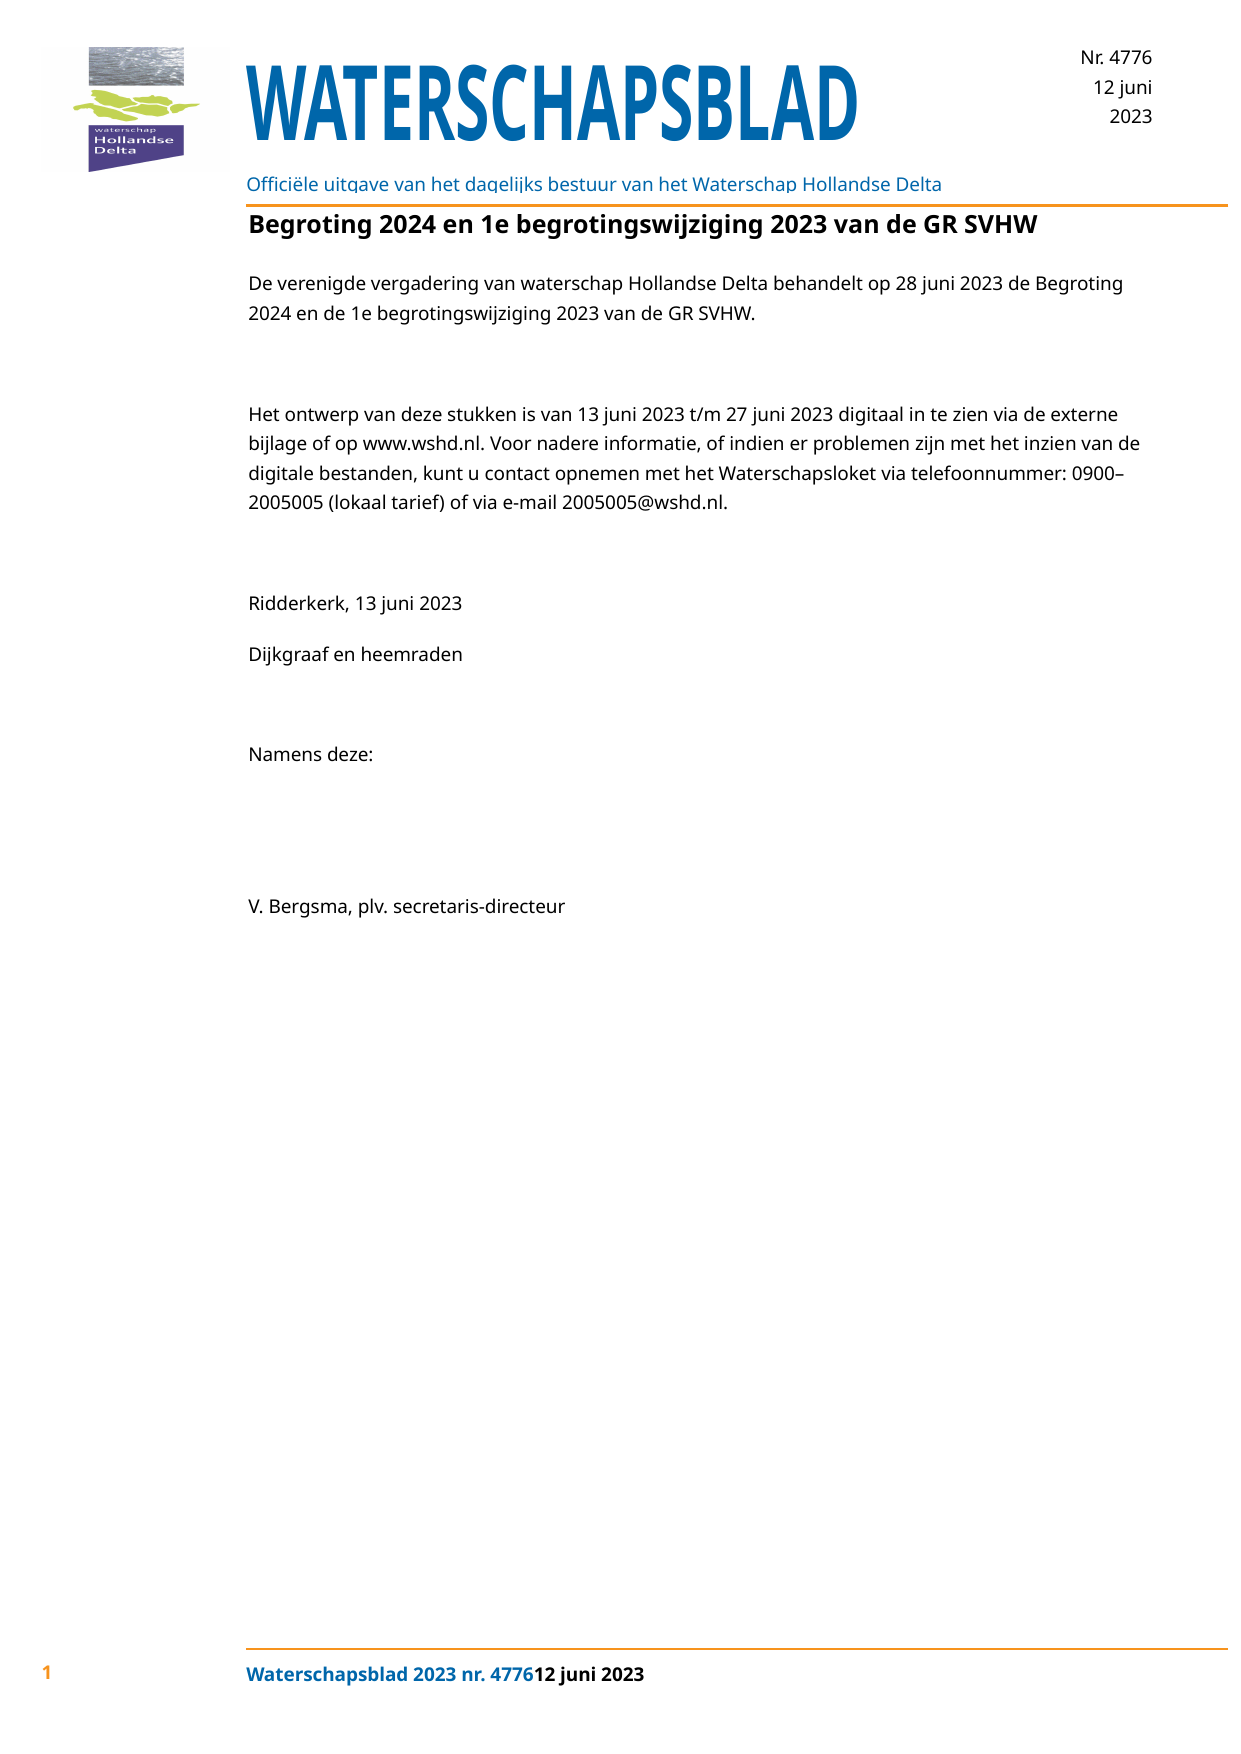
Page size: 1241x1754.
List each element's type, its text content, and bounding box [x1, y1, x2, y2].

text Ridderkerk, 13 juni 2023 [248, 590, 1152, 616]
text Dijkgraaf en heemraden [248, 641, 1152, 666]
text De verenigde vergadering van waterschap Hollandse Delta behandelt op 28 juni 2023 de Begroting 2024 en de 1e begrotingswijziging 2023 van de GR SVHW. [248, 270, 1152, 326]
text Het ontwerp van deze stukken is van 13 juni 2023 t/m 27 juni 2023 digitaal in te zien via de externe bijlage of op www.wshd.nl. Voor nadere informatie, of indien er problemen zijn met het inzien van de digitale bestanden, kunt u contact opnemen met het Waterschapsloket via telefoonnummer: 0900– 2005005 (lokaal tarief) of via e-mail 2005005@wshd.nl. [248, 401, 1152, 515]
text Begroting 2024 en 1e begrotingswijziging 2023 van de GR SVHW [248, 207, 1152, 241]
text Namens deze: [248, 742, 1152, 767]
text V. Bergsma, plv. secretaris-directeur [248, 893, 1152, 918]
picture [41, 47, 231, 172]
